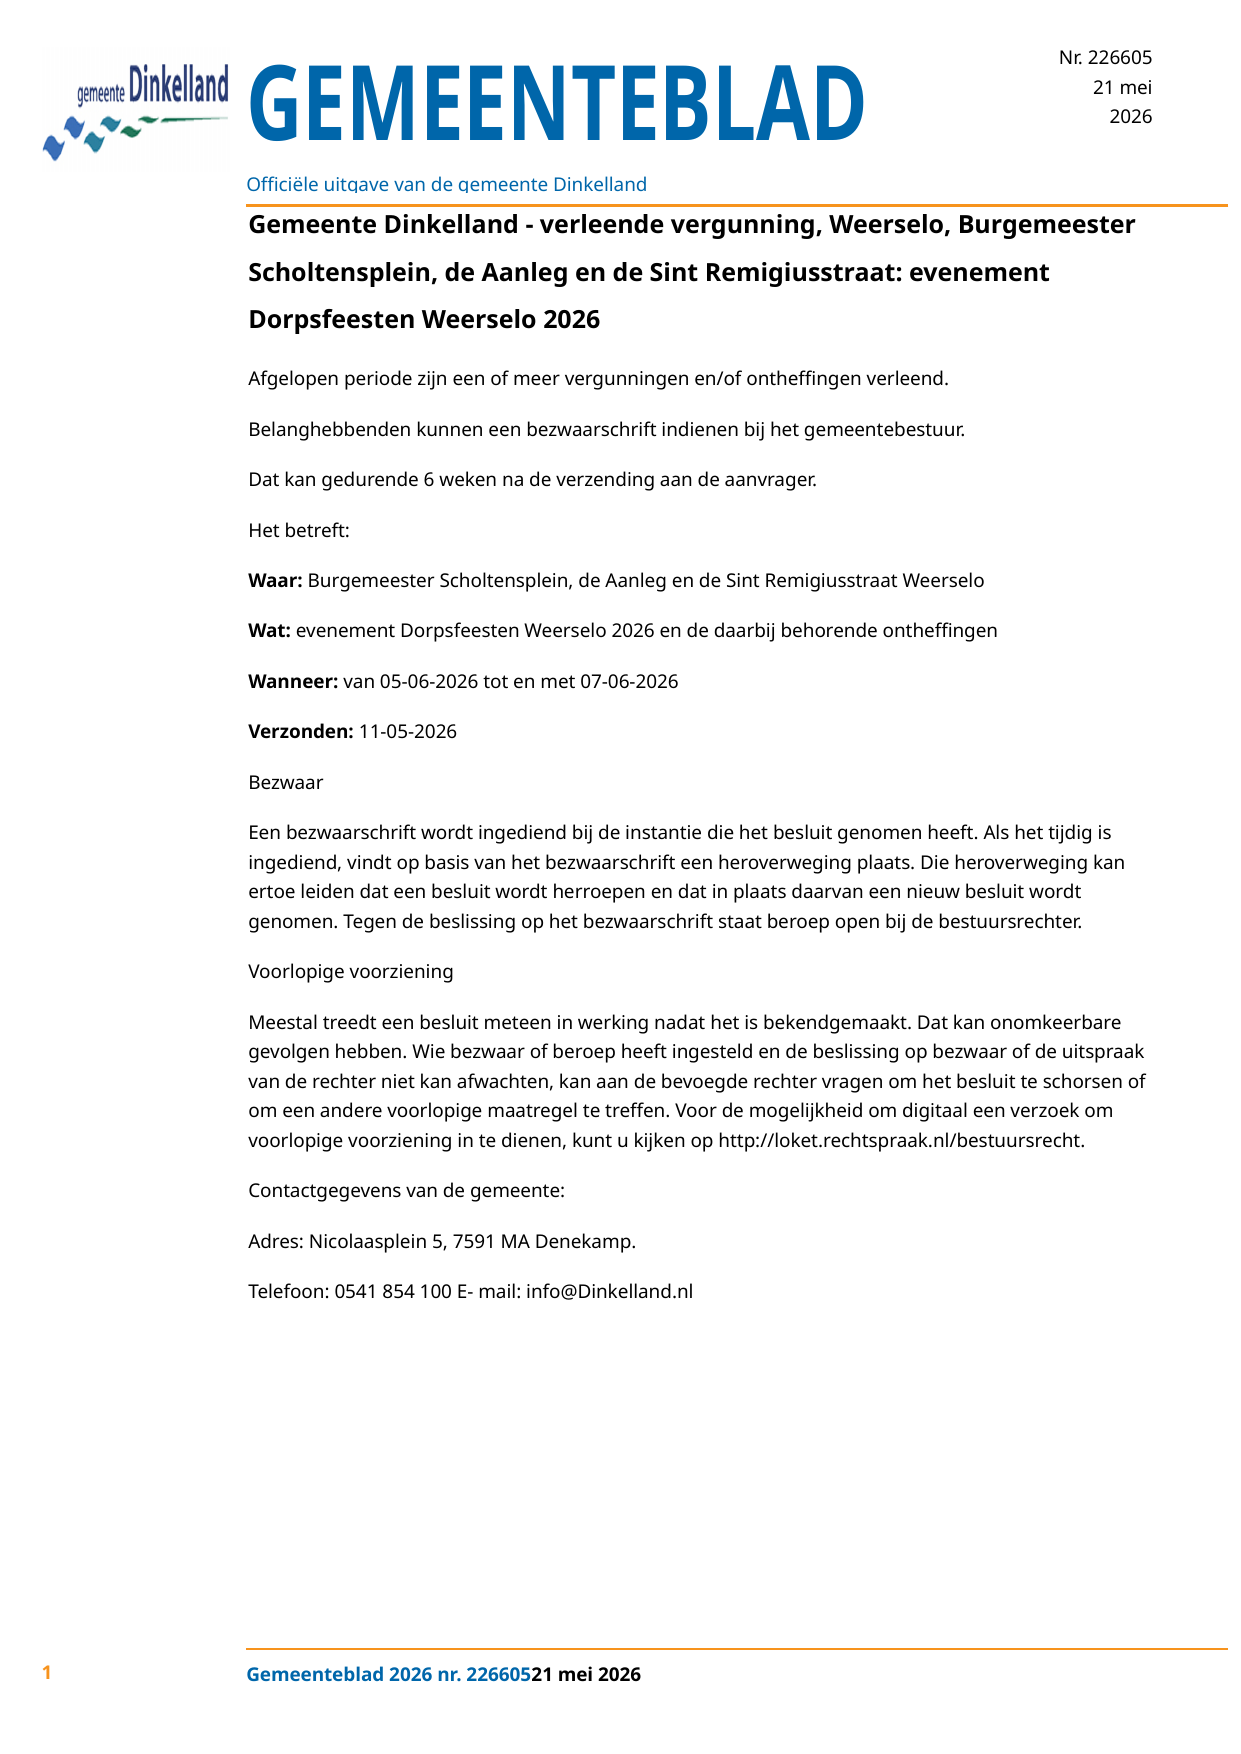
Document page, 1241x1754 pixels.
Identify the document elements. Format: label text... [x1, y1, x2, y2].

text Contactgegevens van de gemeente: [248, 1178, 1152, 1203]
text Bezwaar [248, 769, 1152, 794]
picture [41, 47, 231, 172]
text Verzonden: 11-05-2026 [248, 718, 1152, 744]
text Gemeente Dinkelland - verleende vergunning, Weerselo, Burgemeester Scholtensplein, de Aanleg en de Sint Remigiusstraat: evenement Dorpsfeesten Weerselo 2026 [248, 207, 1152, 336]
text Waar: Burgemeester Scholtensplein, de Aanleg en de Sint Remigiusstraat Weerselo [248, 567, 1152, 593]
text Dat kan gedurende 6 weken na de verzending aan de aanvrager. [248, 466, 1152, 492]
text Telefoon: 0541 854 100 E- mail: info@Dinkelland.nl [248, 1278, 1152, 1304]
text Voorlopige voorziening [248, 958, 1152, 984]
text Afgelopen periode zijn een of meer vergunningen en/of ontheffingen verleend. [248, 366, 1152, 391]
text Adres: Nicolaasplein 5, 7591 MA Denekamp. [248, 1228, 1152, 1254]
text Belanghebbenden kunnen een bezwaarschrift indienen bij het gemeentebestuur. [248, 416, 1152, 442]
text Het betreft: [248, 517, 1152, 542]
text Meestal treedt een besluit meteen in werking nadat het is bekendgemaakt. Dat kan onomkeerbare gevolgen hebben. Wie bezwaar of beroep heeft ingesteld en de beslissing op bezwaar of de uitspraak van de rechter niet kan afwachten, kan aan de bevoegde rechter vragen om het besluit te schorsen of om een andere voorlopige maatregel te treffen. Voor de mogelijkheid om digitaal een verzoek om voorlopige voorziening in te dienen, kunt u kijken op http://loket.rechtspraak.nl/bestuursrecht. [248, 1009, 1152, 1153]
text Wanneer: van 05-06-2026 tot en met 07-06-2026 [248, 668, 1152, 694]
text Een bezwaarschrift wordt ingediend bij de instantie die het besluit genomen heeft. Als het tijdig is ingediend, vindt op basis van het bezwaarschrift een heroverweging plaats. Die heroverweging kan ertoe leiden dat een besluit wordt herroepen en dat in plaats daarvan een nieuw besluit wordt genomen. Tegen de beslissing op het bezwaarschrift staat beroep open bij de bestuursrechter. [248, 819, 1152, 934]
text Wat: evenement Dorpsfeesten Weerselo 2026 en de daarbij behorende ontheffingen [248, 618, 1152, 643]
